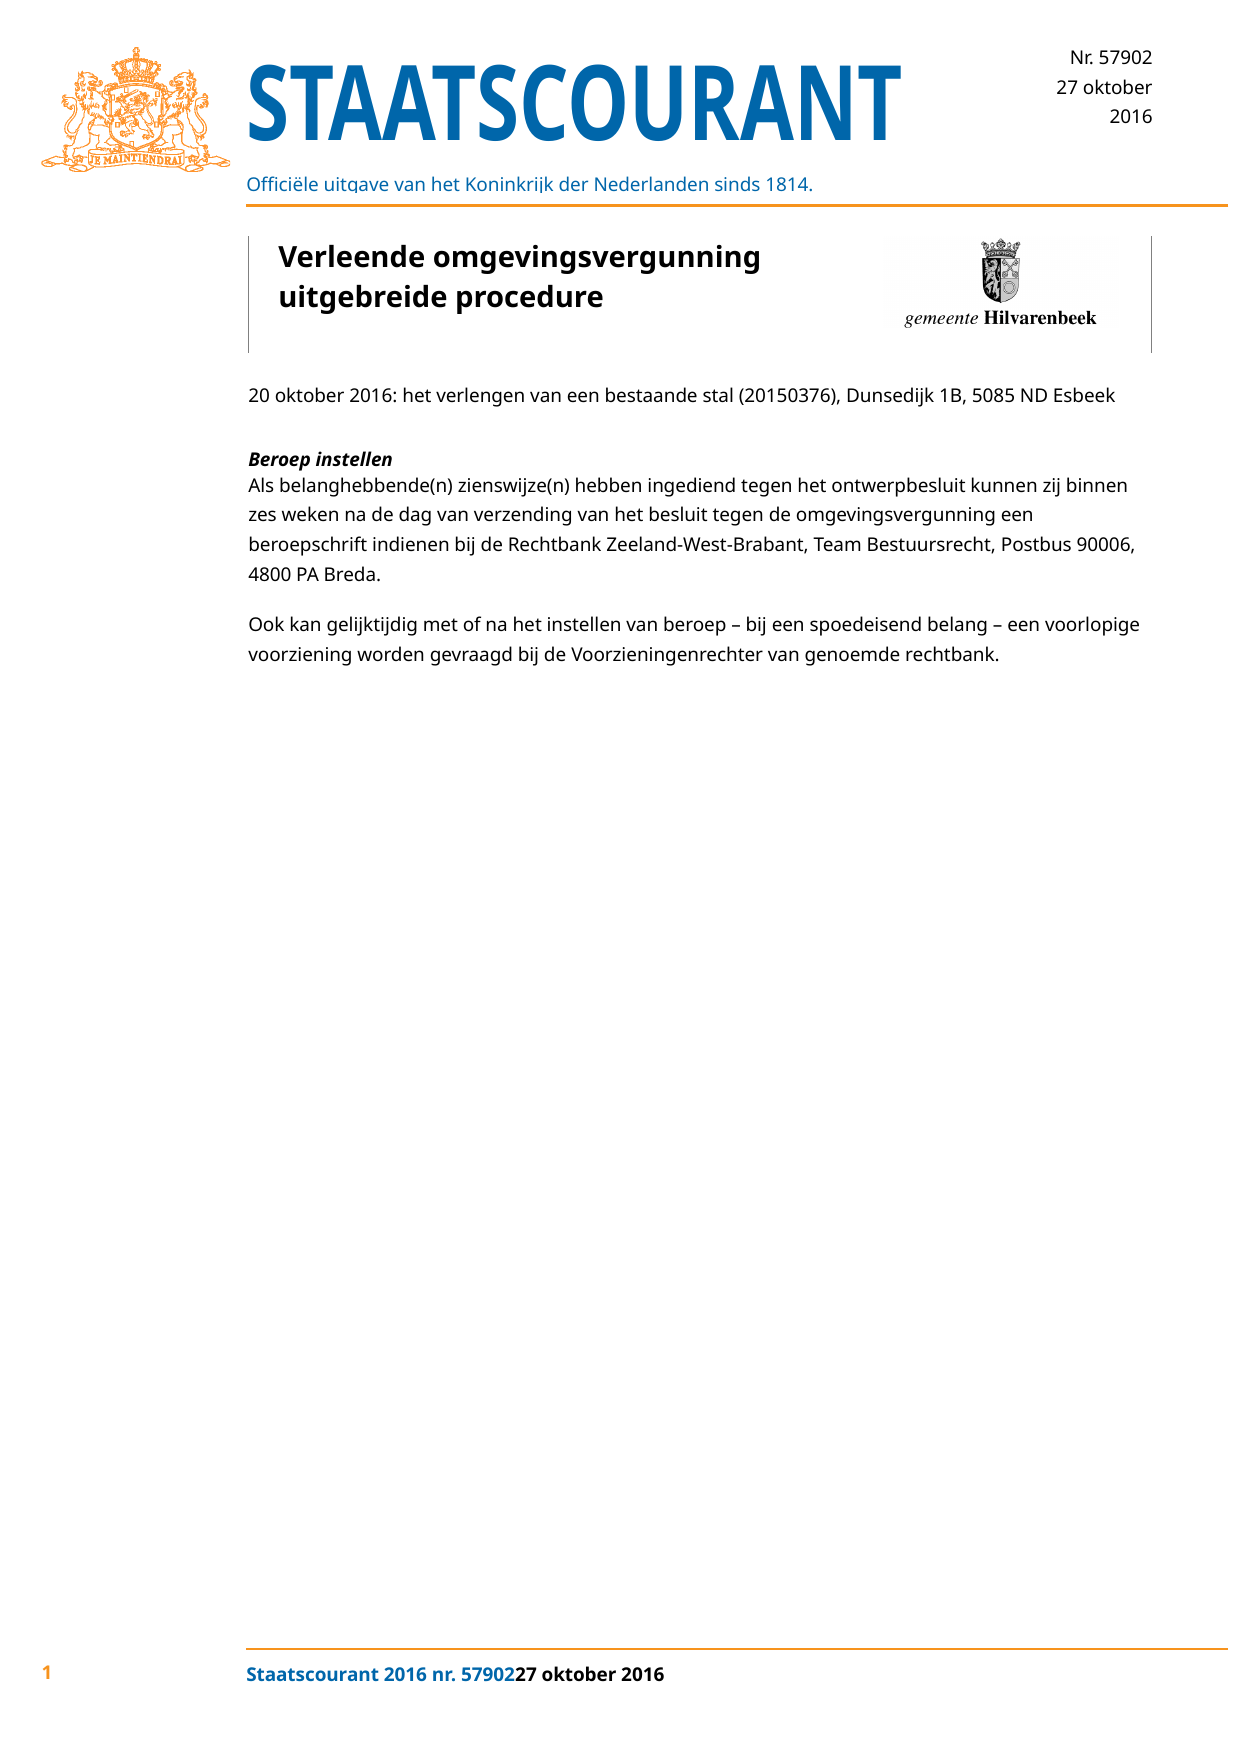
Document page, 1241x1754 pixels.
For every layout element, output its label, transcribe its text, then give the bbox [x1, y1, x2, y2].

table_header Verleende omgevingsvergunning uitgebreide procedure [249, 236, 850, 353]
text Als belanghebbende(n) zienswijze(n) hebben ingediend tegen het ontwerpbesluit kunnen zij binnen zes weken na de dag van verzending van het besluit tegen de omgevingsvergunning een beroepschrift indienen bij de Rechtbank Zeeland-West-Brabant, Team Bestuursrecht, Postbus 90006, 4800 PA Breda. [248, 472, 1152, 587]
text 20 oktober 2016: het verlengen van een bestaande stal (20150376), Dunsedijk 1B, 5085 ND Esbeek [248, 382, 1152, 408]
text Beroep instellen [248, 446, 1152, 472]
table_header [850, 236, 1151, 353]
picture [41, 47, 231, 172]
picture [882, 236, 1119, 328]
text Ook kan gelijktijdig met of na het instellen van beroep – bij een spoedeisend belang – een voorlopige voorziening worden gevraagd bij de Voorzieningenrechter van genoemde rechtbank. [248, 611, 1152, 667]
